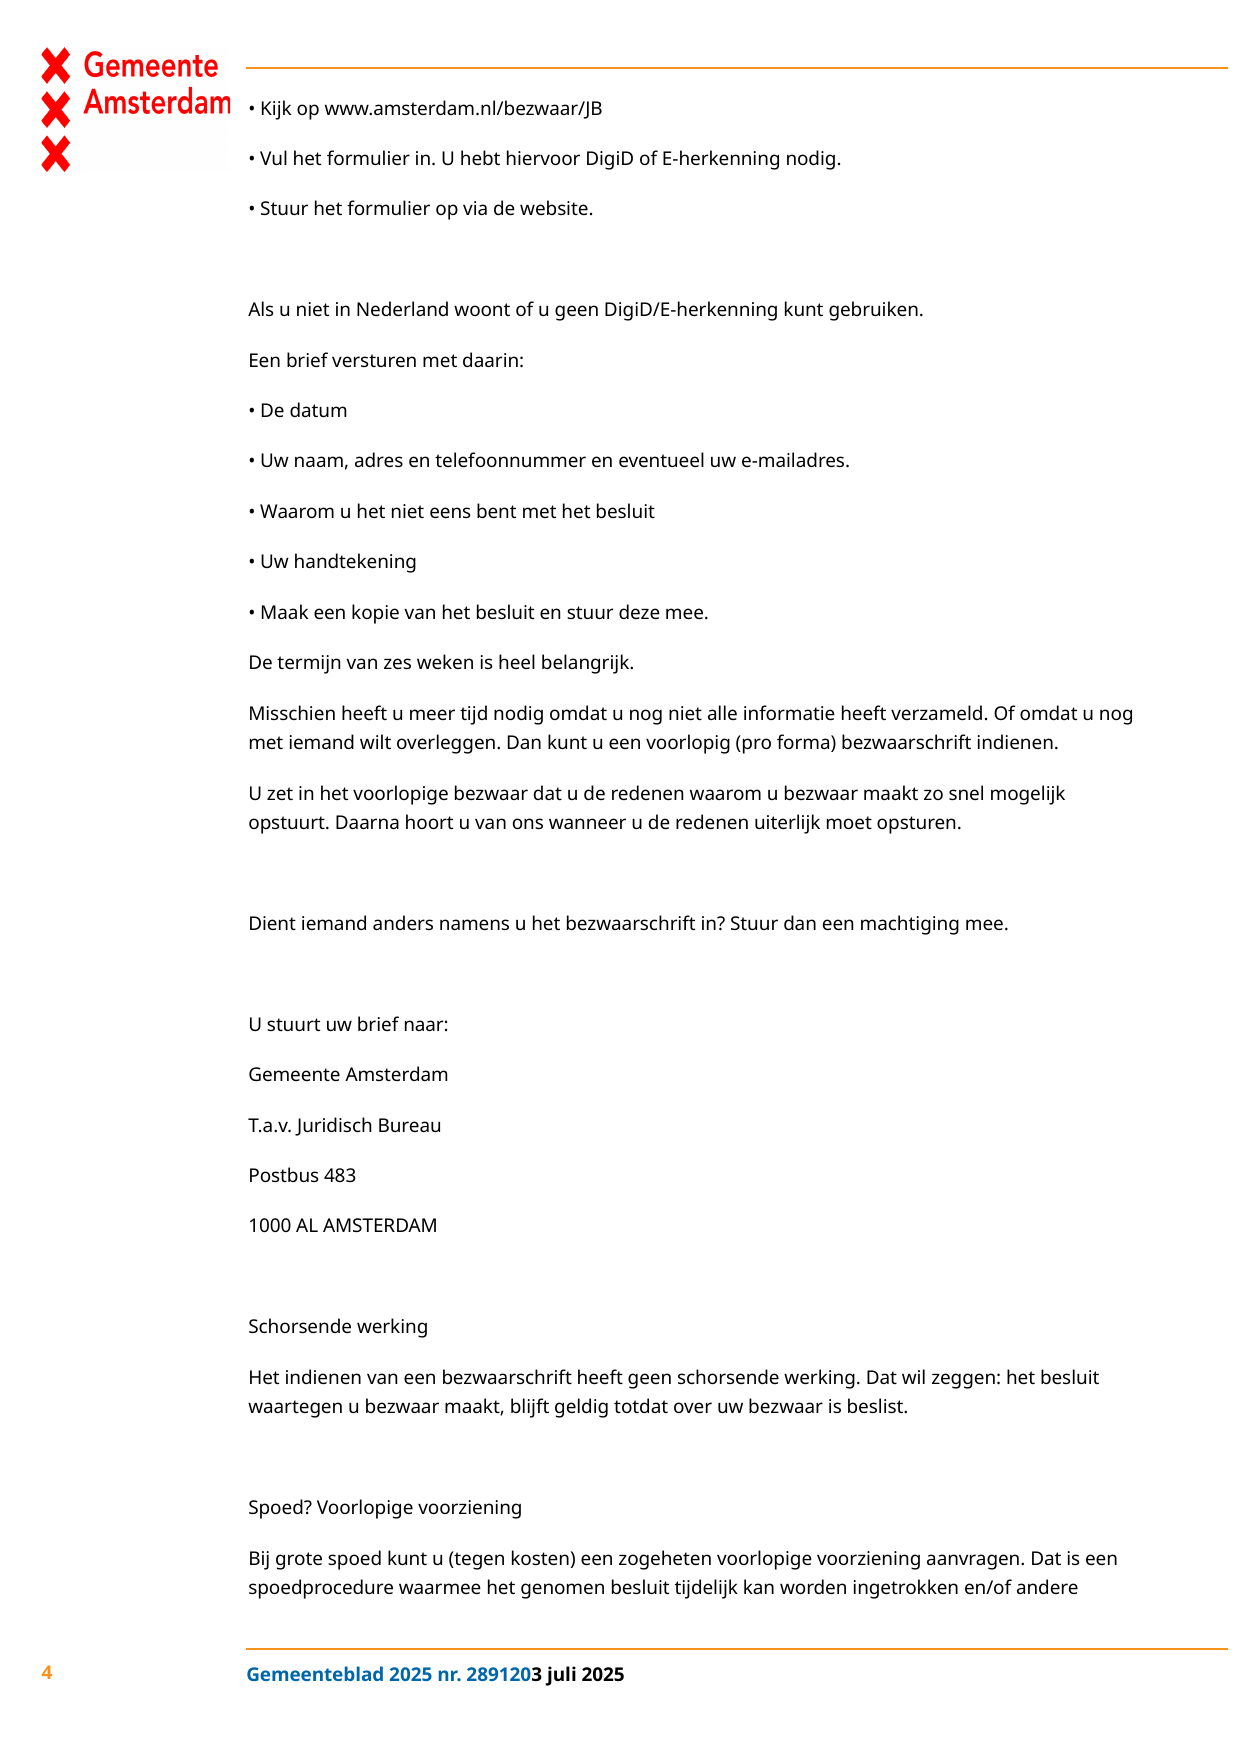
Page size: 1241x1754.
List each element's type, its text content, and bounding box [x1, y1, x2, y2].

text • Kijk op www.amsterdam.nl/bezwaar/JB [248, 95, 1152, 121]
text Het indienen van een bezwaarschrift heeft geen schorsende werking. Dat wil zeggen: het besluit waartegen u bezwaar maakt, blijft geldig totdat over uw bezwaar is beslist. [248, 1364, 1152, 1419]
text Bij grote spoed kunt u (tegen kosten) een zogeheten voorlopige voorziening aanvragen. Dat is een spoedprocedure waarmee het genomen besluit tijdelijk kan worden ingetrokken en/of andere [248, 1545, 1152, 1600]
text T.a.v. Juridisch Bureau [248, 1112, 1152, 1138]
text Gemeente Amsterdam [248, 1061, 1152, 1087]
picture [41, 47, 231, 172]
text U stuurt uw brief naar: [248, 1011, 1152, 1037]
text • De datum [248, 397, 1152, 423]
text • Waarom u het niet eens bent met het besluit [248, 498, 1152, 524]
text • Uw naam, adres en telefoonnummer en eventueel uw e-mailadres. [248, 448, 1152, 473]
text De termijn van zes weken is heel belangrijk. [248, 649, 1152, 675]
text Schorsende werking [248, 1313, 1152, 1339]
text • Stuur het formulier op via de website. [248, 196, 1152, 221]
text Dient iemand anders namens u het bezwaarschrift in? Stuur dan een machtiging mee. [248, 910, 1152, 936]
text Een brief versturen met daarin: [248, 347, 1152, 373]
text Misschien heeft u meer tijd nodig omdat u nog niet alle informatie heeft verzameld. Of omdat u nog met iemand wilt overleggen. Dan kunt u een voorlopig (pro forma) bezwaarschrift indienen. [248, 700, 1152, 755]
text Postbus 483 [248, 1162, 1152, 1188]
text 1000 AL AMSTERDAM [248, 1213, 1152, 1238]
text • Maak een kopie van het besluit en stuur deze mee. [248, 599, 1152, 625]
text U zet in het voorlopige bezwaar dat u de redenen waarom u bezwaar maakt zo snel mogelijk opstuurt. Daarna hoort u van ons wanneer u de redenen uiterlijk moet opsturen. [248, 780, 1152, 835]
text Als u niet in Nederland woont of u geen DigiD/E-herkenning kunt gebruiken. [248, 296, 1152, 322]
text • Uw handtekening [248, 548, 1152, 574]
text Spoed? Voorlopige voorziening [248, 1494, 1152, 1520]
text • Vul het formulier in. U hebt hiervoor DigiD of E-herkenning nodig. [248, 145, 1152, 171]
